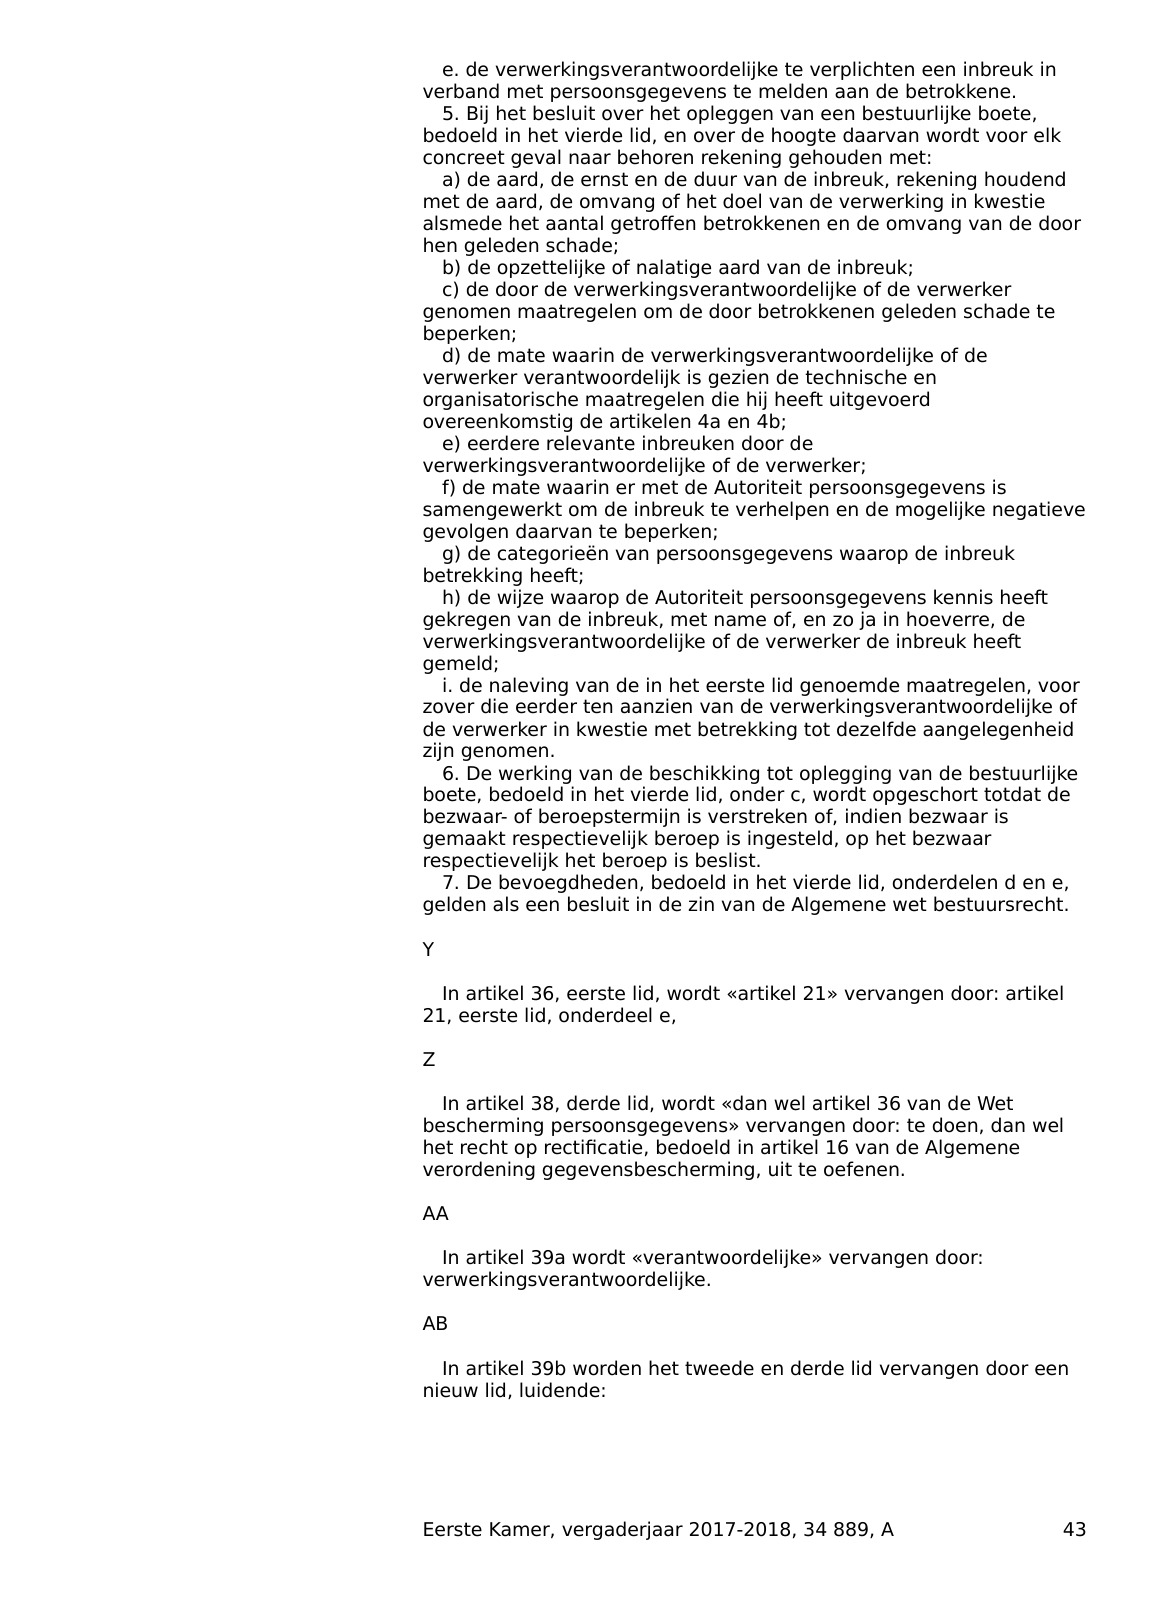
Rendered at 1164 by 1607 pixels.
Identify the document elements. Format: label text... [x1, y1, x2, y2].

text a) de aard, de ernst en de duur van de inbreuk, rekening houdend met de aard, de omvang of het doel van de verwerking in kwestie alsmede het aantal getroffen betrokkenen en de omvang van de door hen geleden schade; [422, 169, 1087, 257]
text In artikel 39a wordt «verantwoordelijke» vervangen door: verwerkingsverantwoordelijke. [422, 1247, 1087, 1291]
text e. de verwerkingsverantwoordelijke te verplichten een inbreuk in verband met persoonsgegevens te melden aan de betrokkene. [422, 59, 1087, 103]
text h) de wijze waarop de Autoriteit persoonsgegevens kennis heeft gekregen van de inbreuk, met name of, en zo ja in hoeverre, de verwerkingsverantwoordelijke of de verwerker de inbreuk heeft gemeld; [422, 587, 1087, 674]
text f) de mate waarin er met de Autoriteit persoonsgegevens is samengewerkt om de inbreuk te verhelpen en de mogelijke negatieve gevolgen daarvan te beperken; [422, 477, 1087, 543]
text i. de naleving van de in het eerste lid genoemde maatregelen, voor zover die eerder ten aanzien van de verwerkingsverantwoordelijke of de verwerker in kwestie met betrekking tot dezelfde aangelegenheid zijn genomen. [422, 674, 1087, 762]
text Y [422, 938, 1087, 960]
text In artikel 36, eerste lid, wordt «artikel 21» vervangen door: artikel 21, eerste lid, onderdeel e, [422, 983, 1087, 1027]
text b) de opzettelijke of nalatige aard van de inbreuk; [422, 257, 1087, 279]
text AA [422, 1203, 1087, 1225]
text g) de categorieën van persoonsgegevens waarop de inbreuk betrekking heeft; [422, 543, 1087, 587]
text AB [422, 1313, 1087, 1335]
text Z [422, 1049, 1087, 1071]
text e) eerdere relevante inbreuken door de verwerkingsverantwoordelijke of de verwerker; [422, 433, 1087, 477]
text In artikel 38, derde lid, wordt «dan wel artikel 36 van de Wet bescherming persoonsgegevens» vervangen door: te doen, dan wel het recht op rectificatie, bedoeld in artikel 16 van de Algemene verordening gegevensbescherming, uit te oefenen. [422, 1093, 1087, 1181]
text c) de door de verwerkingsverantwoordelijke of de verwerker genomen maatregelen om de door betrokkenen geleden schade te beperken; [422, 279, 1087, 345]
text 6. De werking van de beschikking tot oplegging van de bestuurlijke boete, bedoeld in het vierde lid, onder c, wordt opgeschort totdat de bezwaar- of beroepstermijn is verstreken of, indien bezwaar is gemaakt respectievelijk beroep is ingesteld, op het bezwaar respectievelijk het beroep is beslist. [422, 762, 1087, 872]
text d) de mate waarin de verwerkingsverantwoordelijke of de verwerker verantwoordelijk is gezien de technische en organisatorische maatregelen die hij heeft uitgevoerd overeenkomstig de artikelen 4a en 4b; [422, 345, 1087, 433]
text 7. De bevoegdheden, bedoeld in het vierde lid, onderdelen d en e, gelden als een besluit in de zin van de Algemene wet bestuursrecht. [422, 872, 1087, 916]
text In artikel 39b worden het tweede en derde lid vervangen door een nieuw lid, luidende: [422, 1357, 1087, 1401]
text 5. Bij het besluit over het opleggen van een bestuurlijke boete, bedoeld in het vierde lid, en over de hoogte daarvan wordt voor elk concreet geval naar behoren rekening gehouden met: [422, 103, 1087, 169]
